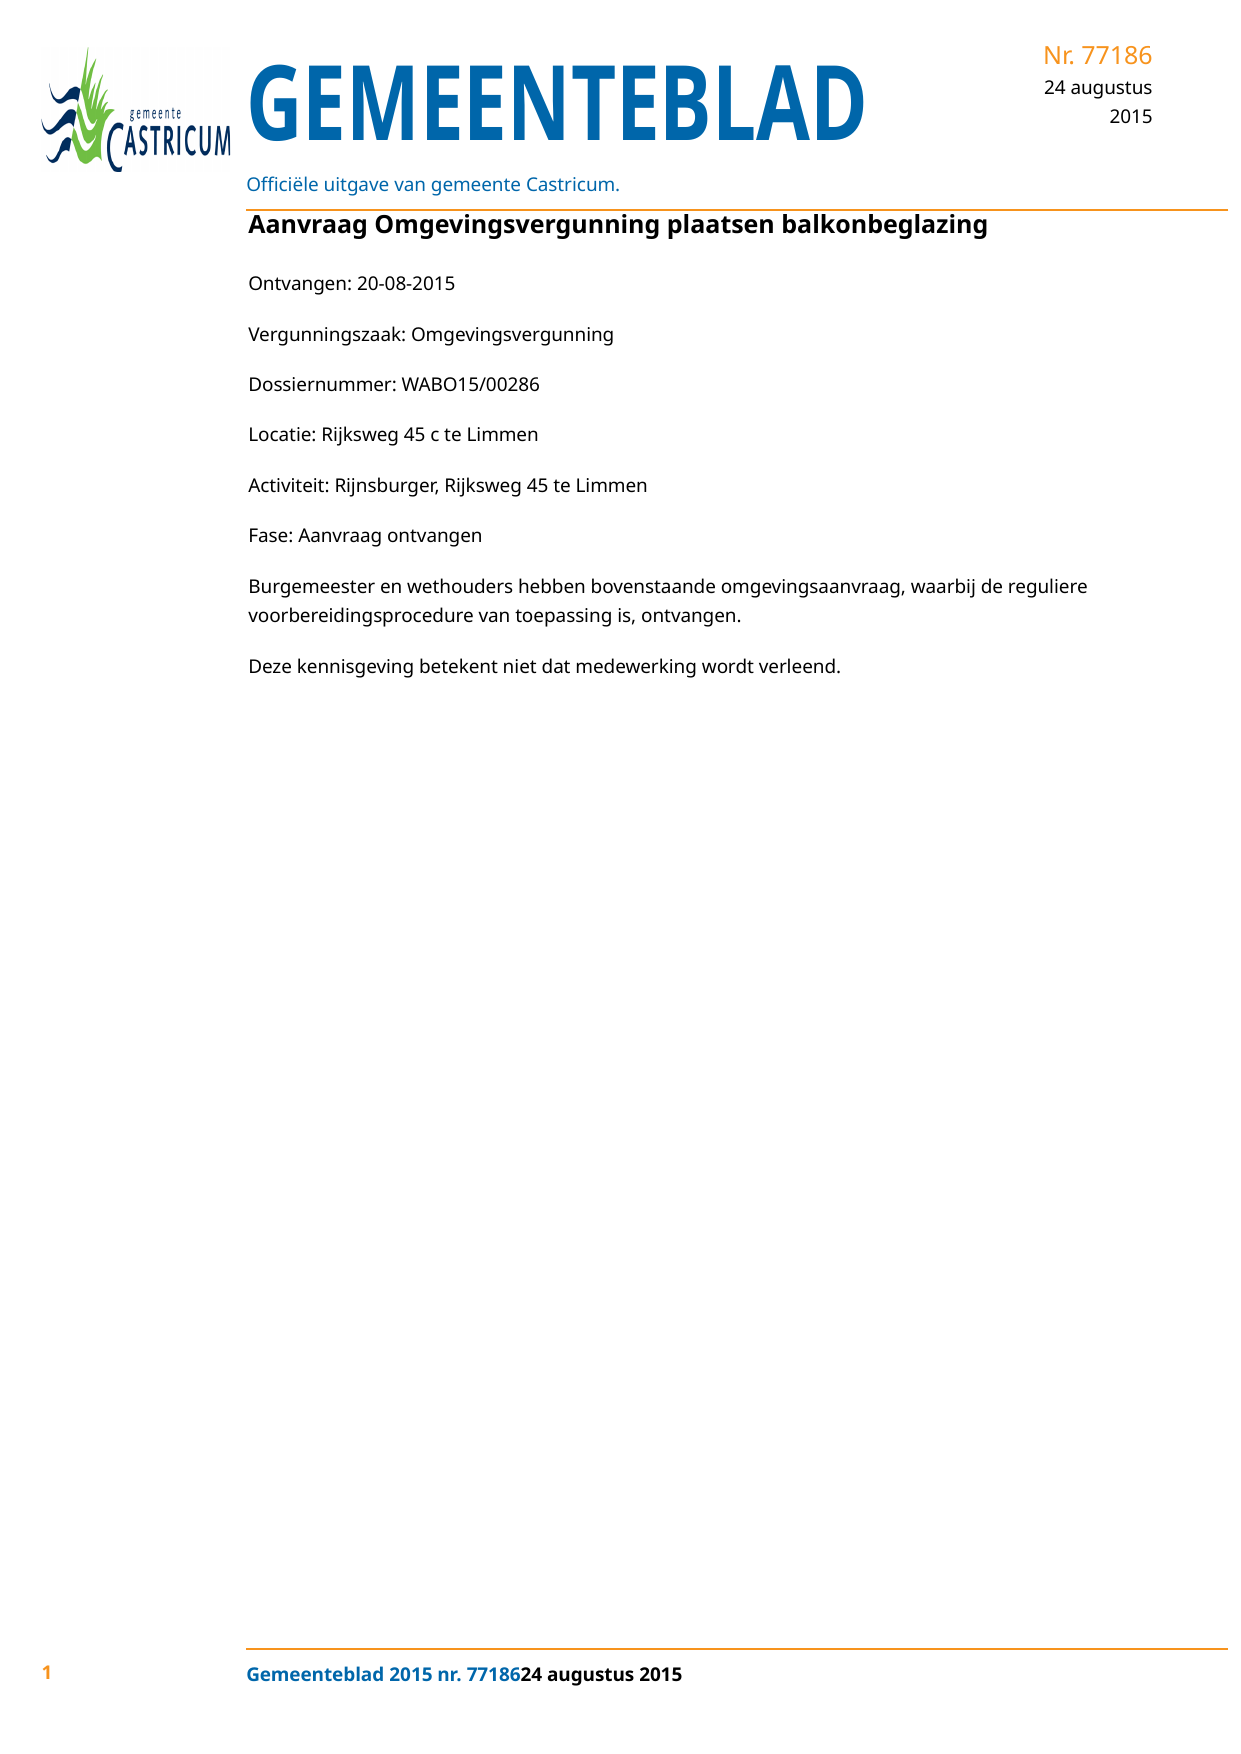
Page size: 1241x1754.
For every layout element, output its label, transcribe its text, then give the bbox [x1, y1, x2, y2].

text Deze kennisgeving betekent niet dat medewerking wordt verleend. [248, 653, 1152, 678]
text Ontvangen: 20-08-2015 [248, 270, 1152, 296]
text Fase: Aanvraag ontvangen [248, 522, 1152, 548]
text Locatie: Rijksweg 45 c te Limmen [248, 422, 1152, 447]
text Dossiernummer: WABO15/00286 [248, 371, 1152, 397]
text Vergunningszaak: Omgevingsvergunning [248, 321, 1152, 346]
text Activiteit: Rijnsburger, Rijksweg 45 te Limmen [248, 472, 1152, 498]
text Burgemeester en wethouders hebben bovenstaande omgevingsaanvraag, waarbij de reguliere voorbereidingsprocedure van toepassing is, ontvangen. [248, 573, 1152, 628]
text Aanvraag Omgevingsvergunning plaatsen balkonbeglazing [248, 211, 1152, 241]
picture [41, 47, 231, 172]
